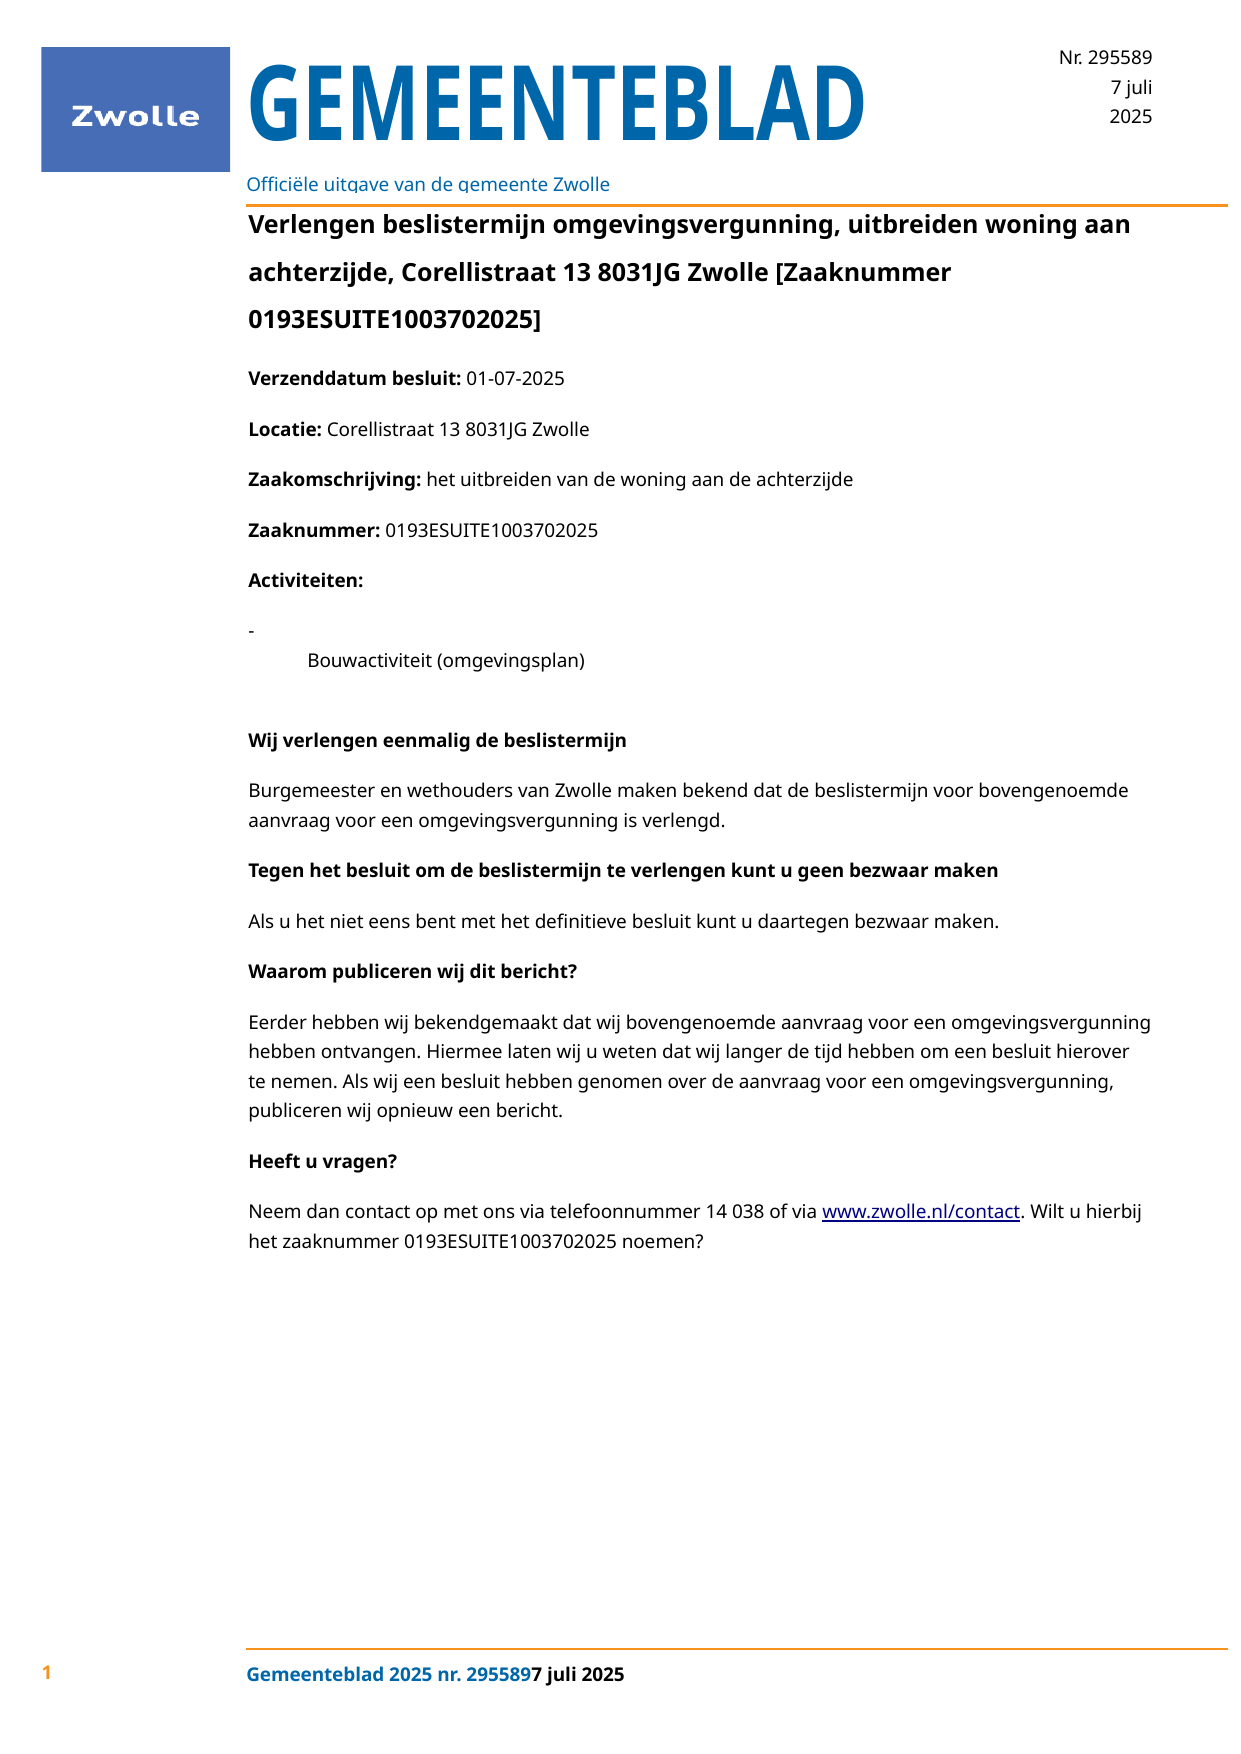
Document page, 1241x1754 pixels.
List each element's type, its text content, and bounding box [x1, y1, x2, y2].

text Locatie: Corellistraat 13 8031JG Zwolle [248, 416, 1152, 442]
text Eerder hebben wij bekendgemaakt dat wij bovengenoemde aanvraag voor een omgevingsvergunning hebben ontvangen. Hiermee laten wij u weten dat wij langer de tijd hebben om een besluit hierover te nemen. Als wij een besluit hebben genomen over de aanvraag voor een omgevingsvergunning, publiceren wij opnieuw een bericht. [248, 1009, 1152, 1123]
picture [41, 47, 231, 172]
text Als u het niet eens bent met het definitieve besluit kunt u daartegen bezwaar maken. [248, 908, 1152, 934]
text Waarom publiceren wij dit bericht? [248, 958, 1152, 984]
text Zaaknummer: 0193ESUITE1003702025 [248, 517, 1152, 542]
text Burgemeester en wethouders van Zwolle maken bekend dat de beslistermijn voor bovengenoemde aanvraag voor een omgevingsvergunning is verlengd. [248, 778, 1152, 833]
text Activiteiten: [248, 567, 1152, 593]
text Tegen het besluit om de beslistermijn te verlengen kunt u geen bezwaar maken [248, 858, 1152, 883]
text Verzenddatum besluit: 01-07-2025 [248, 366, 1152, 391]
text Wij verlengen eenmalig de beslistermijn [248, 727, 1152, 753]
list Bouwactiviteit (omgevingsplan) [248, 647, 1152, 673]
text Heeft u vragen? [248, 1148, 1152, 1174]
text Verlengen beslistermijn omgevingsvergunning, uitbreiden woning aan achterzijde, Corellistraat 13 8031JG Zwolle [Zaaknummer 0193ESUITE1003702025] [248, 207, 1152, 336]
text Zaakomschrijving: het uitbreiden van de woning aan de achterzijde [248, 466, 1152, 492]
text Neem dan contact op met ons via telefoonnummer 14 038 of via www.zwolle.nl/contact. Wilt u hierbij het zaaknummer 0193ESUITE1003702025 noemen? [248, 1198, 1152, 1254]
